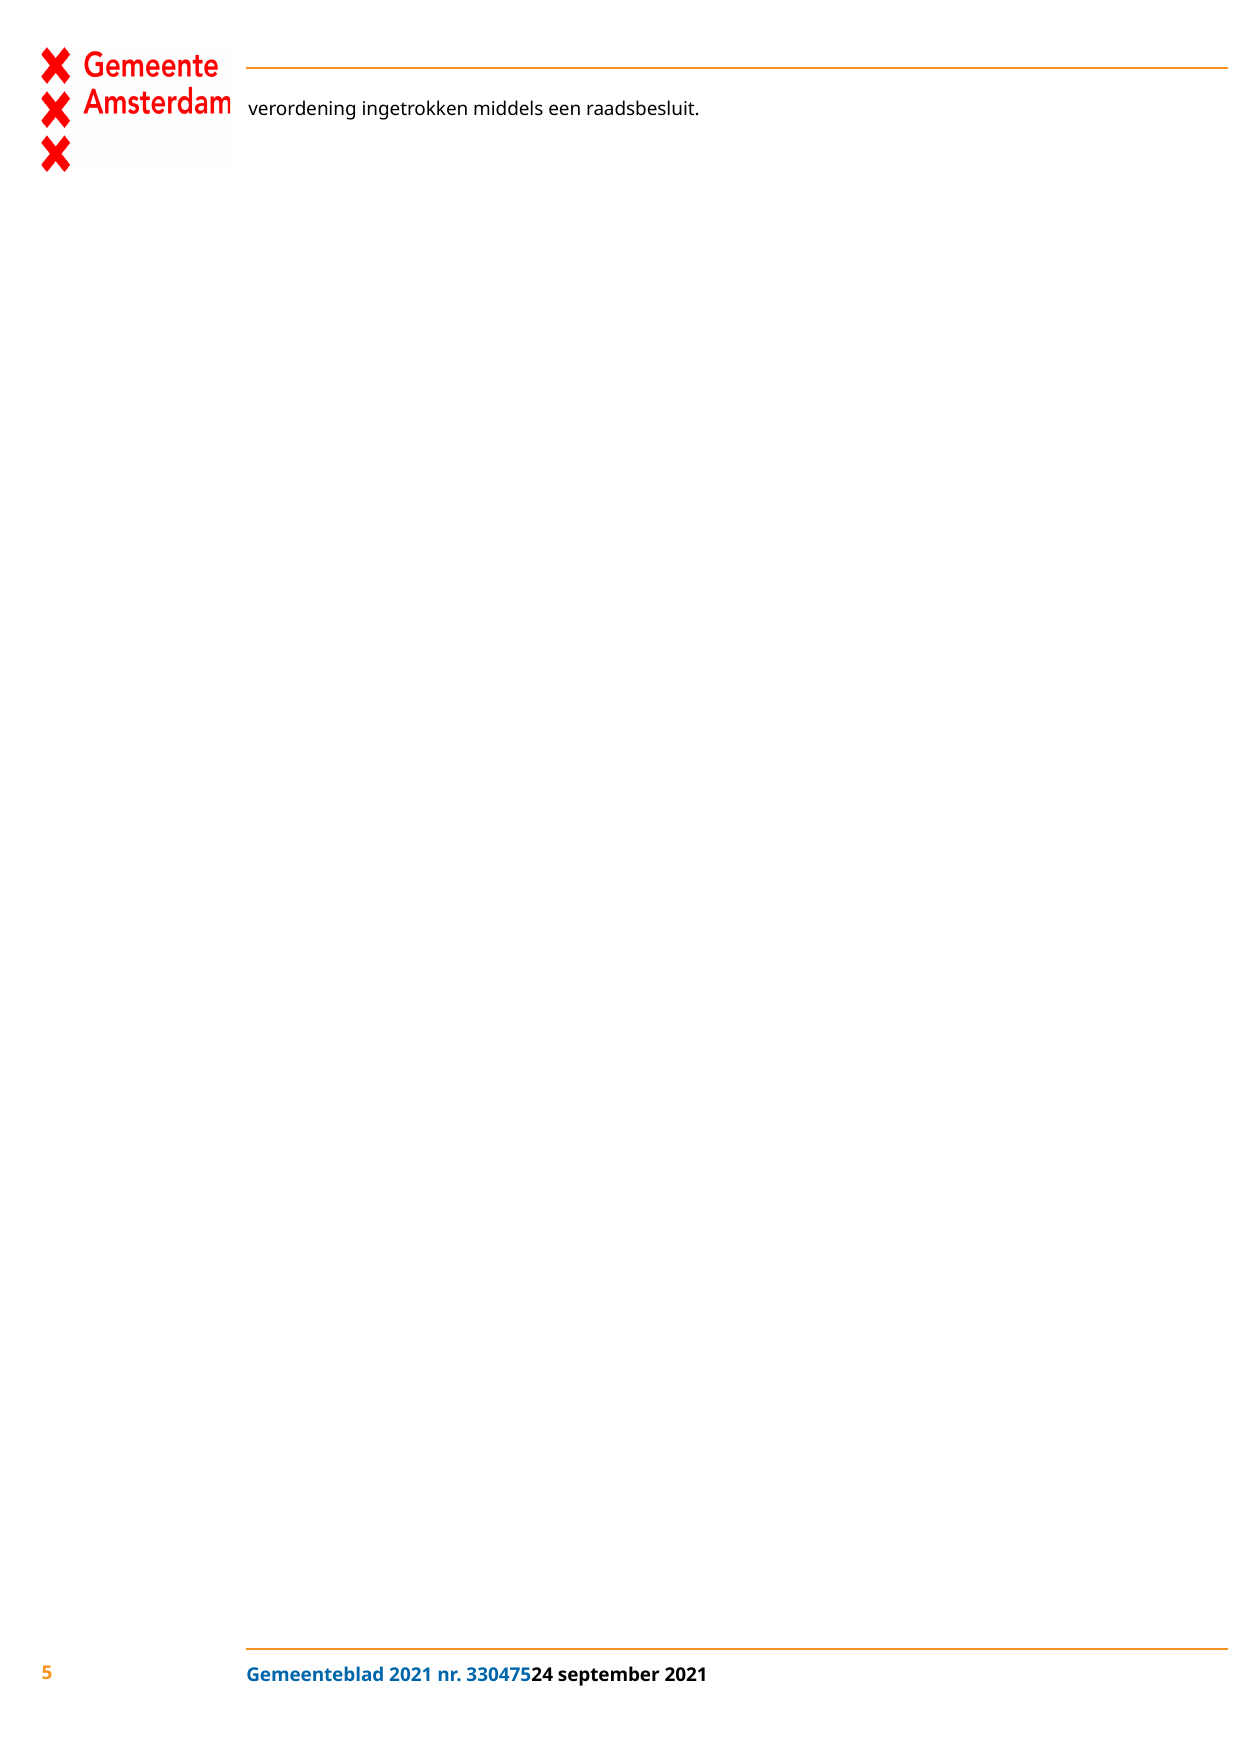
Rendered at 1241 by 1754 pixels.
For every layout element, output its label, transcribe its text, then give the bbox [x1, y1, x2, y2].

text verordening ingetrokken middels een raadsbesluit. [248, 95, 1152, 121]
picture [41, 47, 231, 172]
